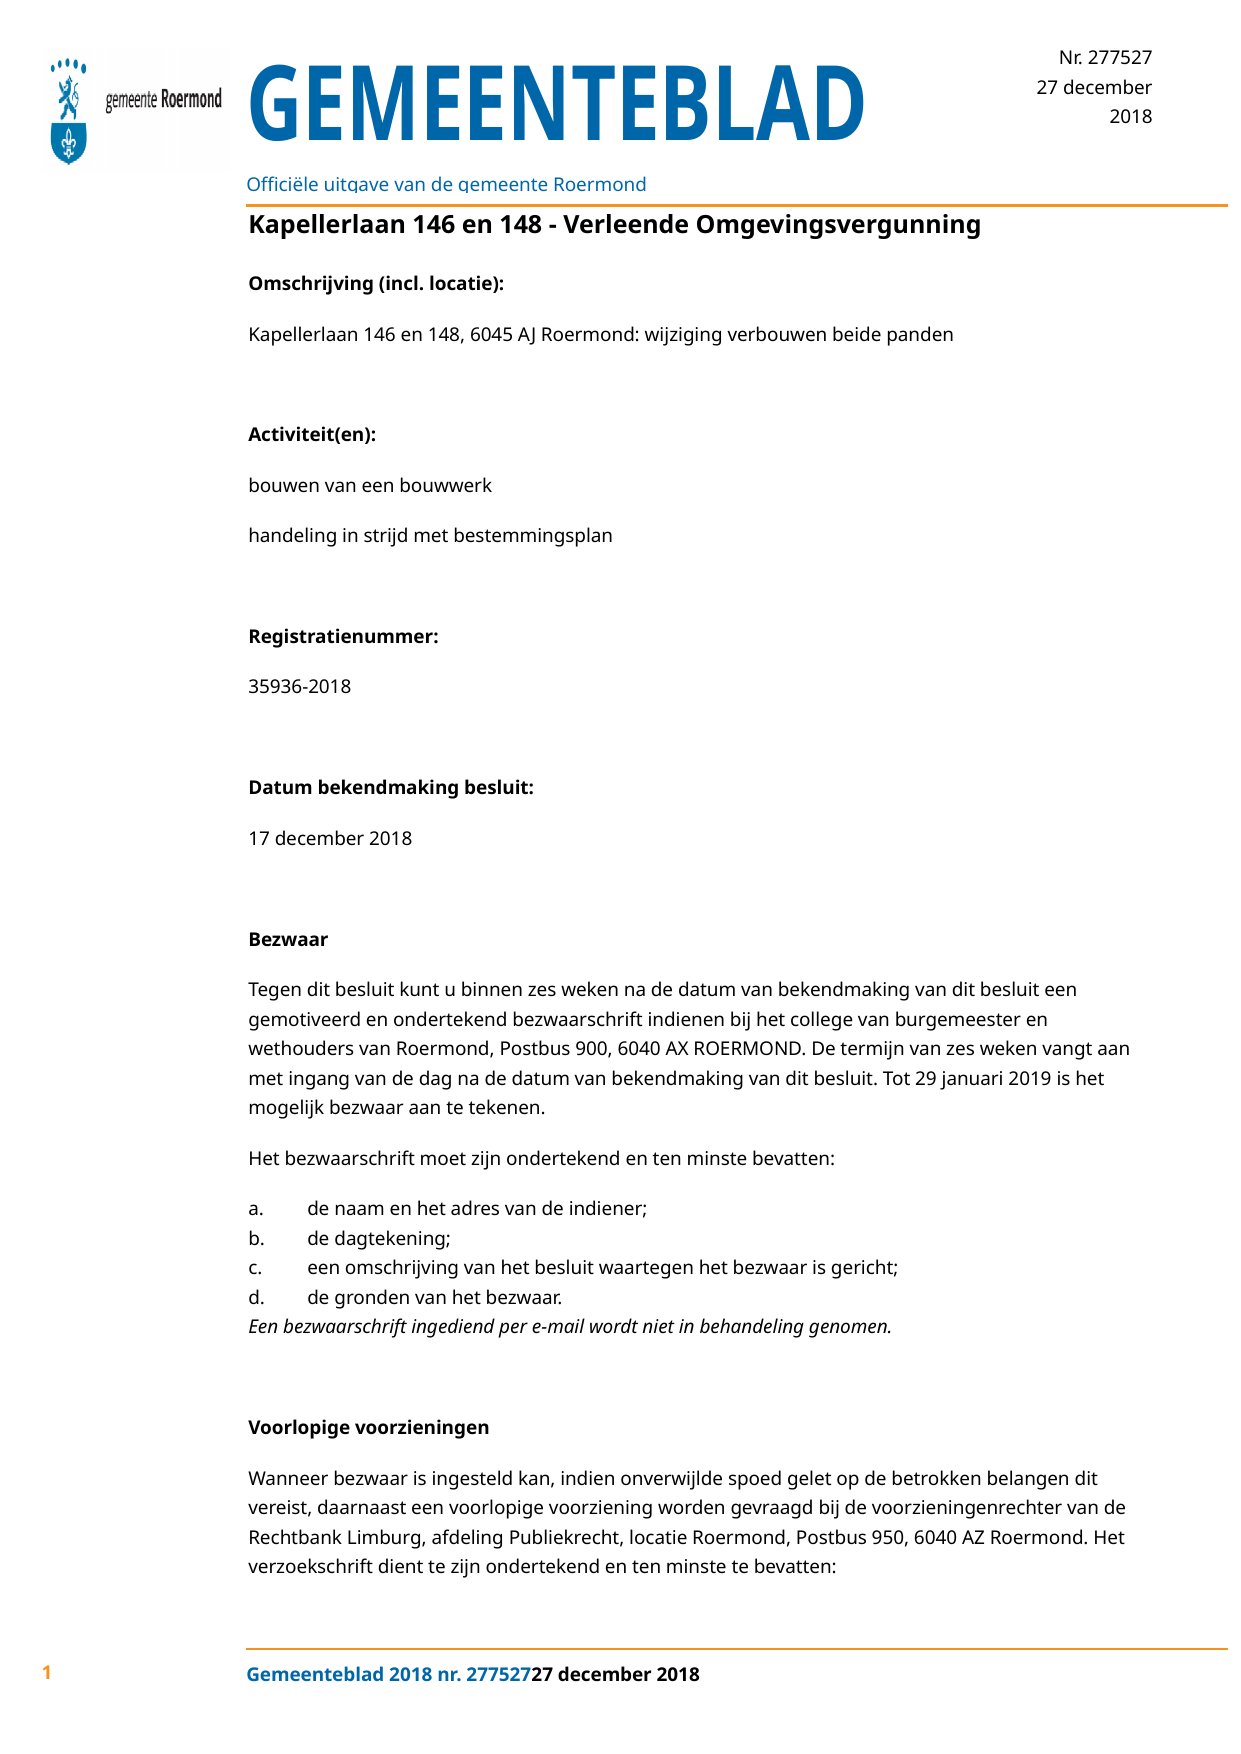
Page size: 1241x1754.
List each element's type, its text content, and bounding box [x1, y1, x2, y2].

text 17 december 2018 [248, 825, 1152, 851]
text Registratienummer: [248, 623, 1152, 649]
text Omschrijving (incl. locatie): [248, 270, 1152, 296]
text Kapellerlaan 146 en 148, 6045 AJ Roermond: wijziging verbouwen beide panden [248, 321, 1152, 346]
text Tegen dit besluit kunt u binnen zes weken na de datum van bekendmaking van dit besluit een gemotiveerd en ondertekend bezwaarschrift indienen bij het college van burgemeester en wethouders van Roermond, Postbus 900, 6040 AX ROERMOND. De termijn van zes weken vangt aan met ingang van de dag na de datum van bekendmaking van dit besluit. Tot 29 januari 2019 is het mogelijk bezwaar aan te tekenen. [248, 976, 1152, 1120]
text handeling in strijd met bestemmingsplan [248, 522, 1152, 548]
list de naam en het adres van de indiener; [248, 1195, 1152, 1221]
text 35936-2018 [248, 674, 1152, 699]
text Een bezwaarschrift ingediend per e-mail wordt niet in behandeling genomen. [248, 1314, 1152, 1339]
text Datum bekendmaking besluit: [248, 774, 1152, 800]
list de gronden van het bezwaar. [248, 1284, 1152, 1310]
text bouwen van een bouwwerk [248, 472, 1152, 498]
text Het bezwaarschrift moet zijn ondertekend en ten minste bevatten: [248, 1145, 1152, 1171]
text Activiteit(en): [248, 422, 1152, 447]
text Bezwaar [248, 926, 1152, 951]
text Wanneer bezwaar is ingesteld kan, indien onverwijlde spoed gelet op de betrokken belangen dit vereist, daarnaast een voorlopige voorziening worden gevraagd bij de voorzieningenrechter van de Rechtbank Limburg, afdeling Publiekrecht, locatie Roermond, Postbus 950, 6040 AZ Roermond. Het verzoekschrift dient te zijn ondertekend en ten minste te bevatten: [248, 1465, 1152, 1579]
text Voorlopige voorzieningen [248, 1414, 1152, 1440]
text Kapellerlaan 146 en 148 - Verleende Omgevingsvergunning [248, 207, 1152, 241]
list een omschrijving van het besluit waartegen het bezwaar is gericht; [248, 1254, 1152, 1280]
list de dagtekening; [248, 1225, 1152, 1251]
picture [41, 47, 231, 172]
